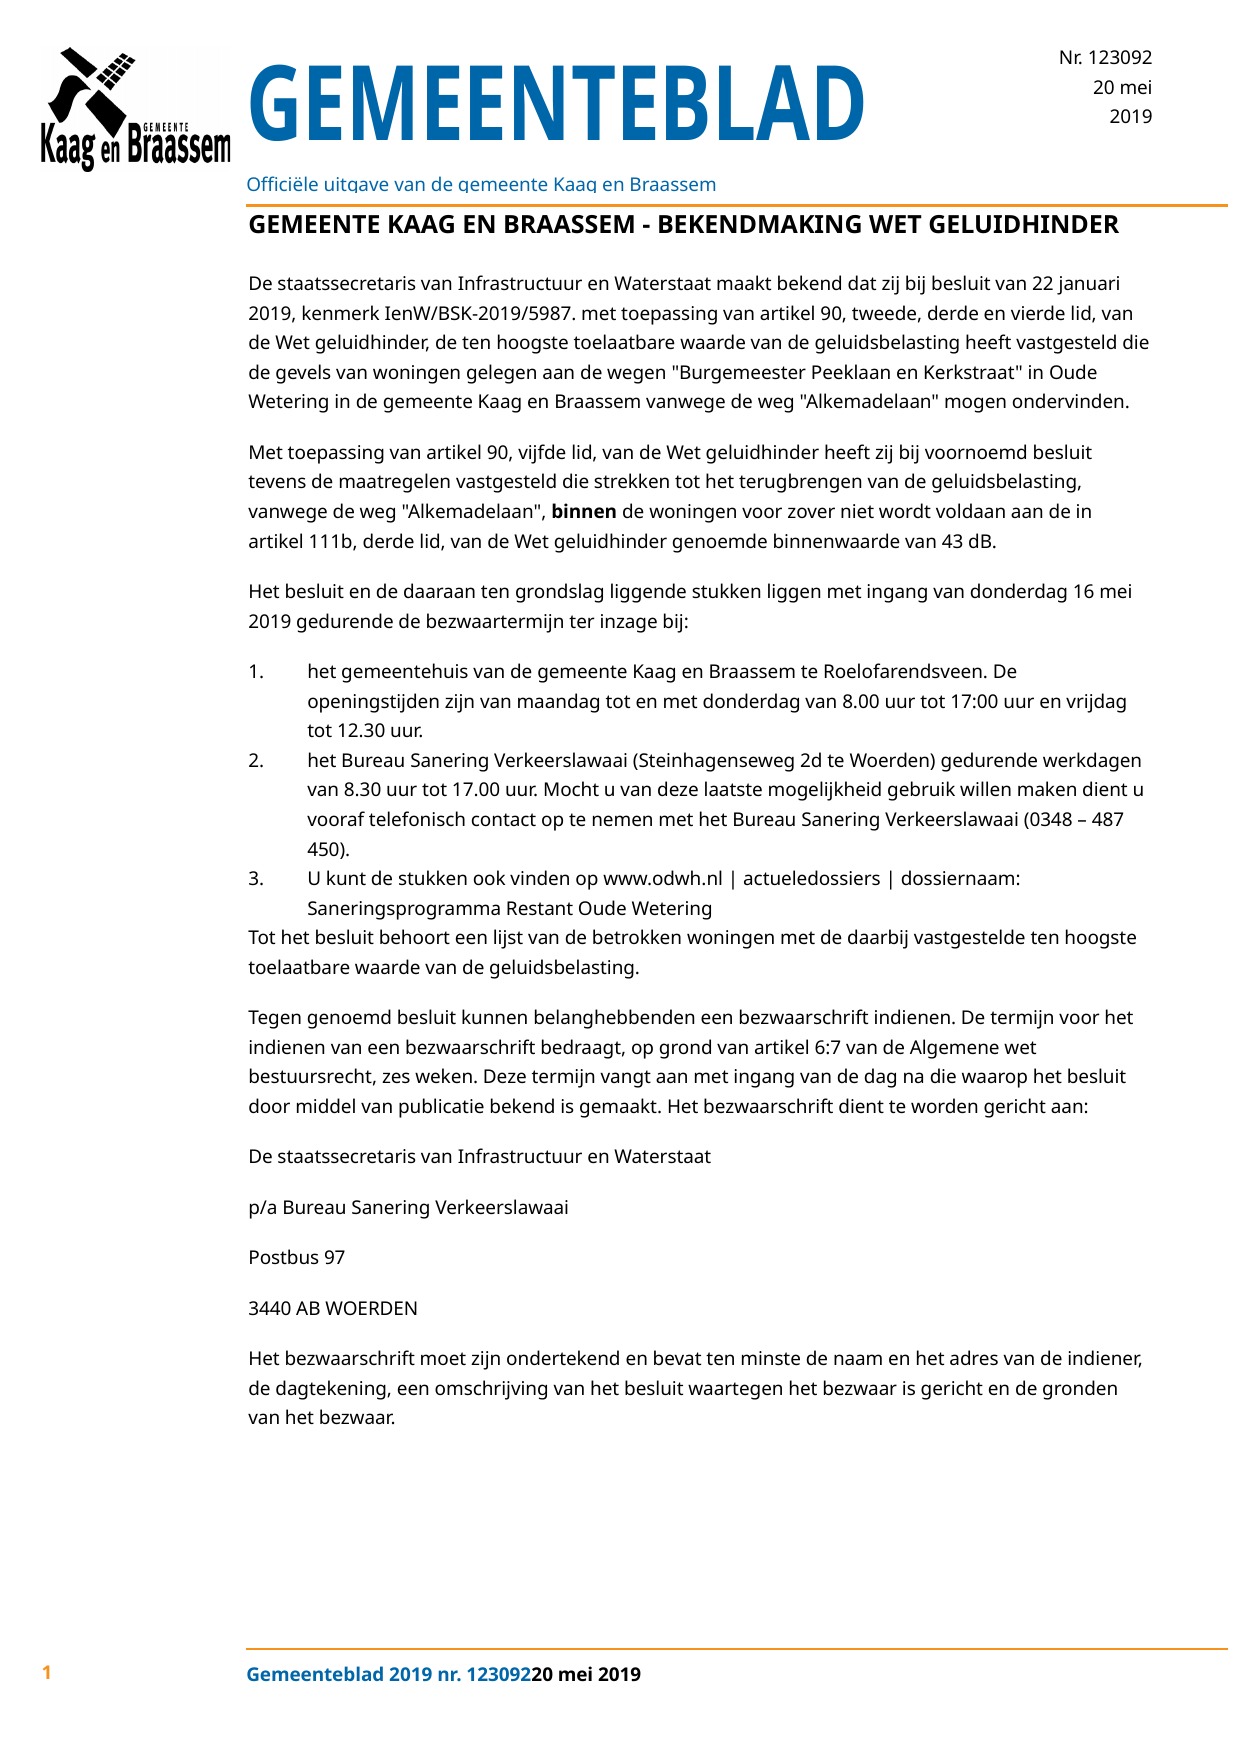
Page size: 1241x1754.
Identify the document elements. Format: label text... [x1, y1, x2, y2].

text De staatssecretaris van Infrastructuur en Waterstaat [248, 1144, 1152, 1169]
text p/a Bureau Sanering Verkeerslawaai [248, 1194, 1152, 1220]
text GEMEENTE KAAG EN BRAASSEM - BEKENDMAKING WET GELUIDHINDER [248, 207, 1152, 241]
text Postbus 97 [248, 1244, 1152, 1270]
picture [41, 47, 231, 172]
list U kunt de stukken ook vinden op www.odwh.nl | actueledossiers | dossiernaam: Saneringsprogramma Restant Oude Wetering [248, 865, 1152, 921]
text Het bezwaarschrift moet zijn ondertekend en bevat ten minste de naam en het adres van de indiener, de dagtekening, een omschrijving van het besluit waartegen het bezwaar is gericht en de gronden van het bezwaar. [248, 1345, 1152, 1430]
text Tot het besluit behoort een lijst van de betrokken woningen met de daarbij vastgestelde ten hoogste toelaatbare waarde van de geluidsbelasting. [248, 924, 1152, 980]
list het Bureau Sanering Verkeerslawaai (Steinhagenseweg 2d te Woerden) gedurende werkdagen van 8.30 uur tot 17.00 uur. Mocht u van deze laatste mogelijkheid gebruik willen maken dient u vooraf telefonisch contact op te nemen met het Bureau Sanering Verkeerslawaai (0348 – 487 450). [248, 747, 1152, 861]
text Het besluit en de daaraan ten grondslag liggende stukken liggen met ingang van donderdag 16 mei 2019 gedurende de bezwaartermijn ter inzage bij: [248, 578, 1152, 633]
text Tegen genoemd besluit kunnen belanghebbenden een bezwaarschrift indienen. De termijn voor het indienen van een bezwaarschrift bedraagt, op grond van artikel 6:7 van de Algemene wet bestuursrecht, zes weken. Deze termijn vangt aan met ingang van de dag na die waarop het besluit door middel van publicatie bekend is gemaakt. Het bezwaarschrift dient te worden gericht aan: [248, 1004, 1152, 1119]
text 3440 AB WOERDEN [248, 1295, 1152, 1321]
text Met toepassing van artikel 90, vijfde lid, van de Wet geluidhinder heeft zij bij voornoemd besluit tevens de maatregelen vastgesteld die strekken tot het terugbrengen van de geluidsbelasting, vanwege de weg "Alkemadelaan", binnen de woningen voor zover niet wordt voldaan aan de in artikel 111b, derde lid, van de Wet geluidhinder genoemde binnenwaarde van 43 dB. [248, 439, 1152, 553]
text De staatssecretaris van Infrastructuur en Waterstaat maakt bekend dat zij bij besluit van 22 januari 2019, kenmerk IenW/BSK-2019/5987. met toepassing van artikel 90, tweede, derde en vierde lid, van de Wet geluidhinder, de ten hoogste toelaatbare waarde van de geluidsbelasting heeft vastgesteld die de gevels van woningen gelegen aan de wegen "Burgemeester Peeklaan en Kerkstraat" in Oude Wetering in de gemeente Kaag en Braassem vanwege de weg "Alkemadelaan" mogen ondervinden. [248, 270, 1152, 414]
list het gemeentehuis van de gemeente Kaag en Braassem te Roelofarendsveen. De openingstijden zijn van maandag tot en met donderdag van 8.00 uur tot 17:00 uur en vrijdag tot 12.30 uur. [248, 658, 1152, 743]
